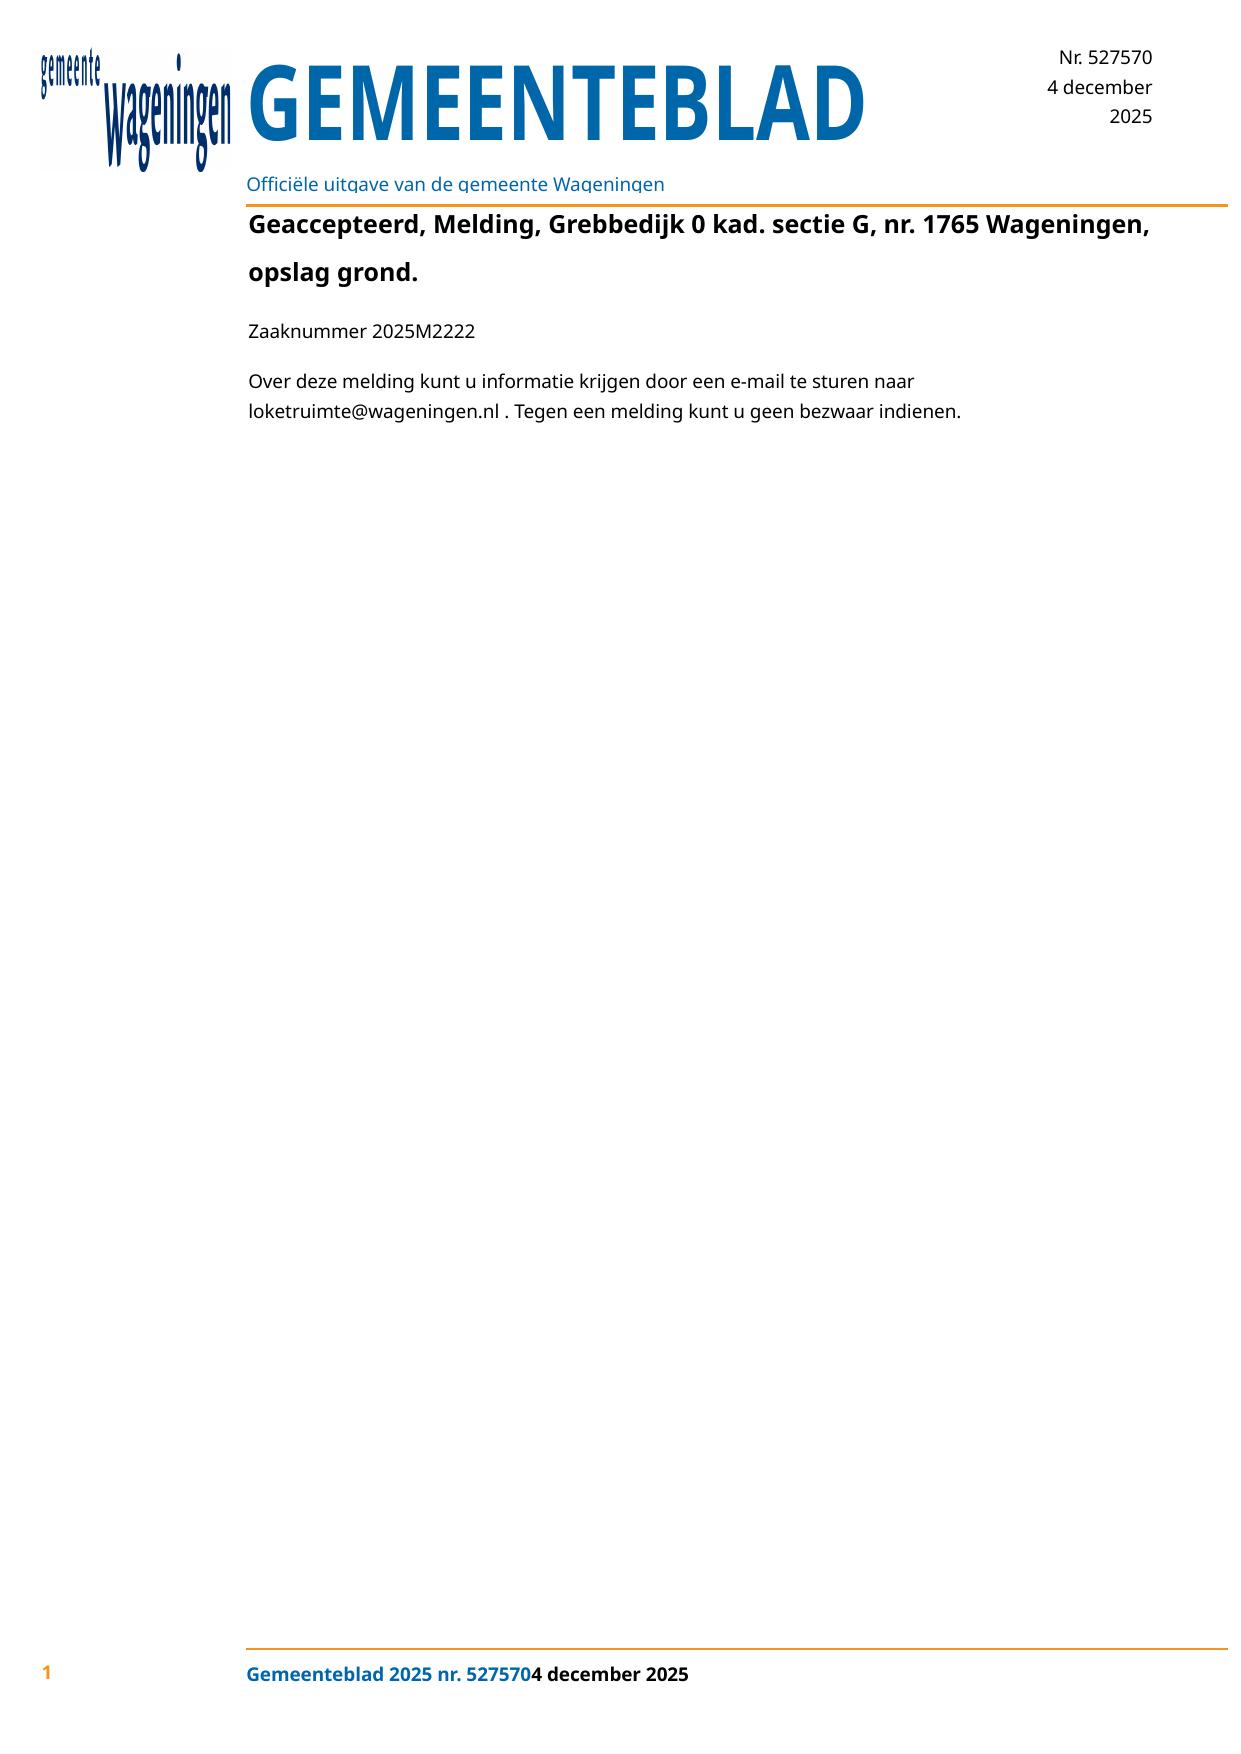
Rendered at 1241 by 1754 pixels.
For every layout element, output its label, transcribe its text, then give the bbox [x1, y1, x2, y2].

text Zaaknummer 2025M2222 [248, 318, 1152, 344]
text Geaccepteerd, Melding, Grebbedijk 0 kad. sectie G, nr. 1765 Wageningen, opslag grond. [248, 207, 1152, 288]
picture [41, 47, 231, 172]
text Over deze melding kunt u informatie krijgen door een e-mail te sturen naar loketruimte@wageningen.nl . Tegen een melding kunt u geen bezwaar indienen. [248, 368, 1152, 424]
